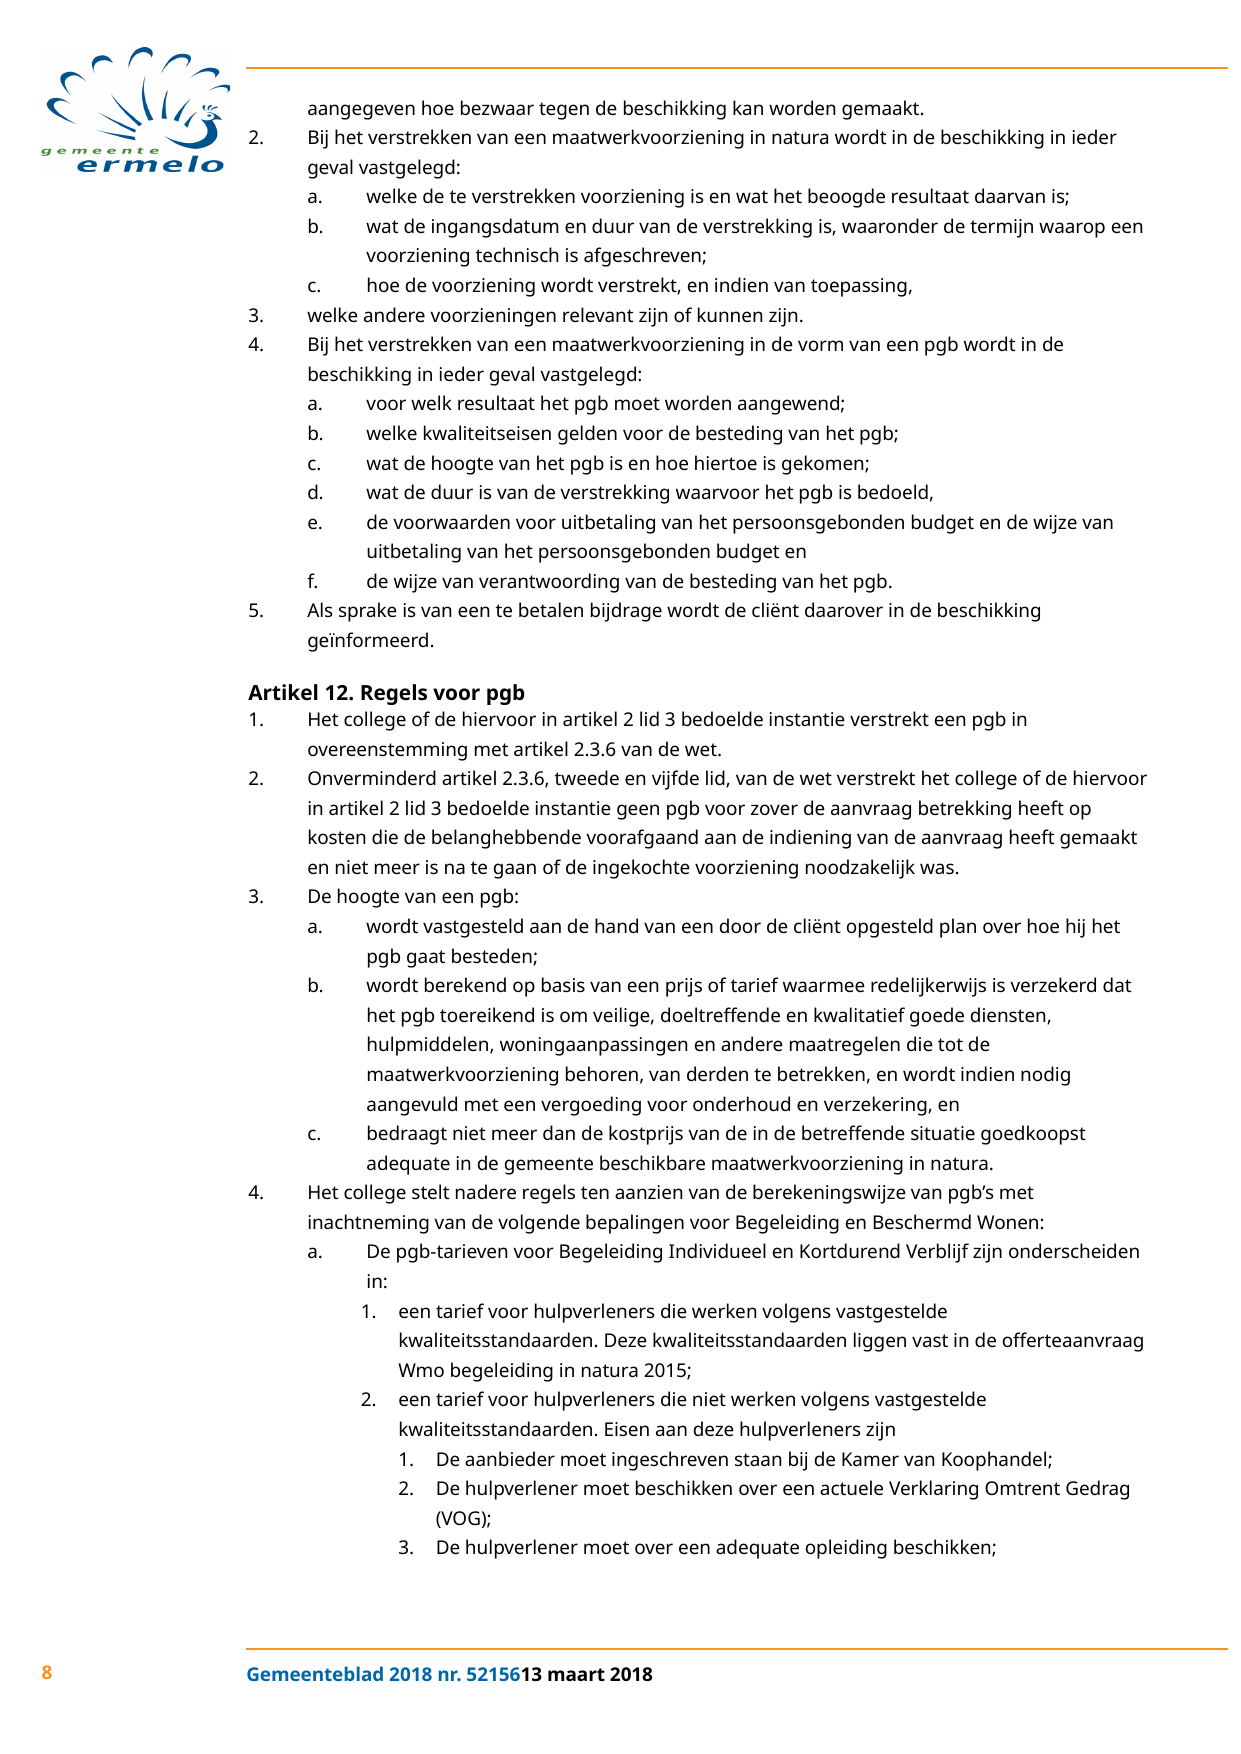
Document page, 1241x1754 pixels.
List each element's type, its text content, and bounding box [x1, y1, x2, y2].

list voor welk resultaat het pgb moet worden aangewend; [307, 391, 1152, 416]
list De hoogte van een pgb: [248, 884, 1152, 909]
list Bij het verstrekken van een maatwerkvoorziening in de vorm van een pgb wordt in de beschikking in ieder geval vastgelegd: [248, 331, 1152, 387]
list de voorwaarden voor uitbetaling van het persoonsgebonden budget en de wijze van uitbetaling van het persoonsgebonden budget en [307, 509, 1152, 564]
list De pgb-tarieven voor Begeleiding Individueel en Kortdurend Verblijf zijn onderscheiden in: [307, 1239, 1152, 1294]
list hoe de voorziening wordt verstrekt, en indien van toepassing, [307, 272, 1152, 298]
list wat de duur is van de verstrekking waarvoor het pgb is bedoeld, [307, 479, 1152, 505]
list Onverminderd artikel 2.3.6, tweede en vijfde lid, van de wet verstrekt het college of de hiervoor in artikel 2 lid 3 bedoelde instantie geen pgb voor zover de aanvraag betrekking heeft op kosten die de belanghebbende voorafgaand aan de indiening van de aanvraag heeft gemaakt en niet meer is na te gaan of de ingekochte voorziening noodzakelijk was. [248, 765, 1152, 880]
list welke andere voorzieningen relevant zijn of kunnen zijn. [248, 302, 1152, 328]
picture [41, 47, 231, 172]
list Bij het verstrekken van een maatwerkvoorziening in natura wordt in de beschikking in ieder geval vastgelegd: [248, 124, 1152, 180]
list De hulpverlener moet beschikken over een actuele Verklaring Omtrent Gedrag (VOG); [398, 1475, 1152, 1531]
list welke kwaliteitseisen gelden voor de besteding van het pgb; [307, 420, 1152, 446]
list wat de ingangsdatum en duur van de verstrekking is, waaronder de termijn waarop een voorziening technisch is afgeschreven; [307, 213, 1152, 268]
list wordt berekend op basis van een prijs of tarief waarmee redelijkerwijs is verzekerd dat het pgb toereikend is om veilige, doeltreffende en kwalitatief goede diensten, hulpmiddelen, woningaanpassingen en andere maatregelen die tot de maatwerkvoorziening behoren, van derden te betrekken, en wordt indien nodig aangevuld met een vergoeding voor onderhoud en verzekering, en [307, 972, 1152, 1116]
list een tarief voor hulpverleners die werken volgens vastgestelde kwaliteitsstandaarden. Deze kwaliteitsstandaarden liggen vast in de offerteaanvraag Wmo begeleiding in natura 2015; [361, 1298, 1152, 1383]
list Het college of de hiervoor in artikel 2 lid 3 bedoelde instantie verstrekt een pgb in overeenstemming met artikel 2.3.6 van de wet. [248, 706, 1152, 761]
text Artikel 12. Regels voor pgb [248, 678, 1152, 706]
list de wijze van verantwoording van de besteding van het pgb. [307, 568, 1152, 594]
list aangegeven hoe bezwaar tegen de beschikking kan worden gemaakt. [248, 95, 1152, 121]
list De hulpverlener moet over een adequate opleiding beschikken; [398, 1534, 1152, 1560]
list bedraagt niet meer dan de kostprijs van de in de betreffende situatie goedkoopst adequate in de gemeente beschikbare maatwerkvoorziening in natura. [307, 1120, 1152, 1176]
list wordt vastgesteld aan de hand van een door de cliënt opgesteld plan over hoe hij het pgb gaat besteden; [307, 913, 1152, 968]
list welke de te verstrekken voorziening is en wat het beoogde resultaat daarvan is; [307, 183, 1152, 209]
list wat de hoogte van het pgb is en hoe hiertoe is gekomen; [307, 450, 1152, 476]
list Als sprake is van een te betalen bijdrage wordt de cliënt daarover in de beschikking geïnformeerd. [248, 598, 1152, 653]
list De aanbieder moet ingeschreven staan bij de Kamer van Koophandel; [398, 1446, 1152, 1471]
list een tarief voor hulpverleners die niet werken volgens vastgestelde kwaliteitsstandaarden. Eisen aan deze hulpverleners zijn [361, 1387, 1152, 1442]
list Het college stelt nadere regels ten aanzien van de berekeningswijze van pgb’s met inachtneming van de volgende bepalingen voor Begeleiding en Beschermd Wonen: [248, 1179, 1152, 1235]
